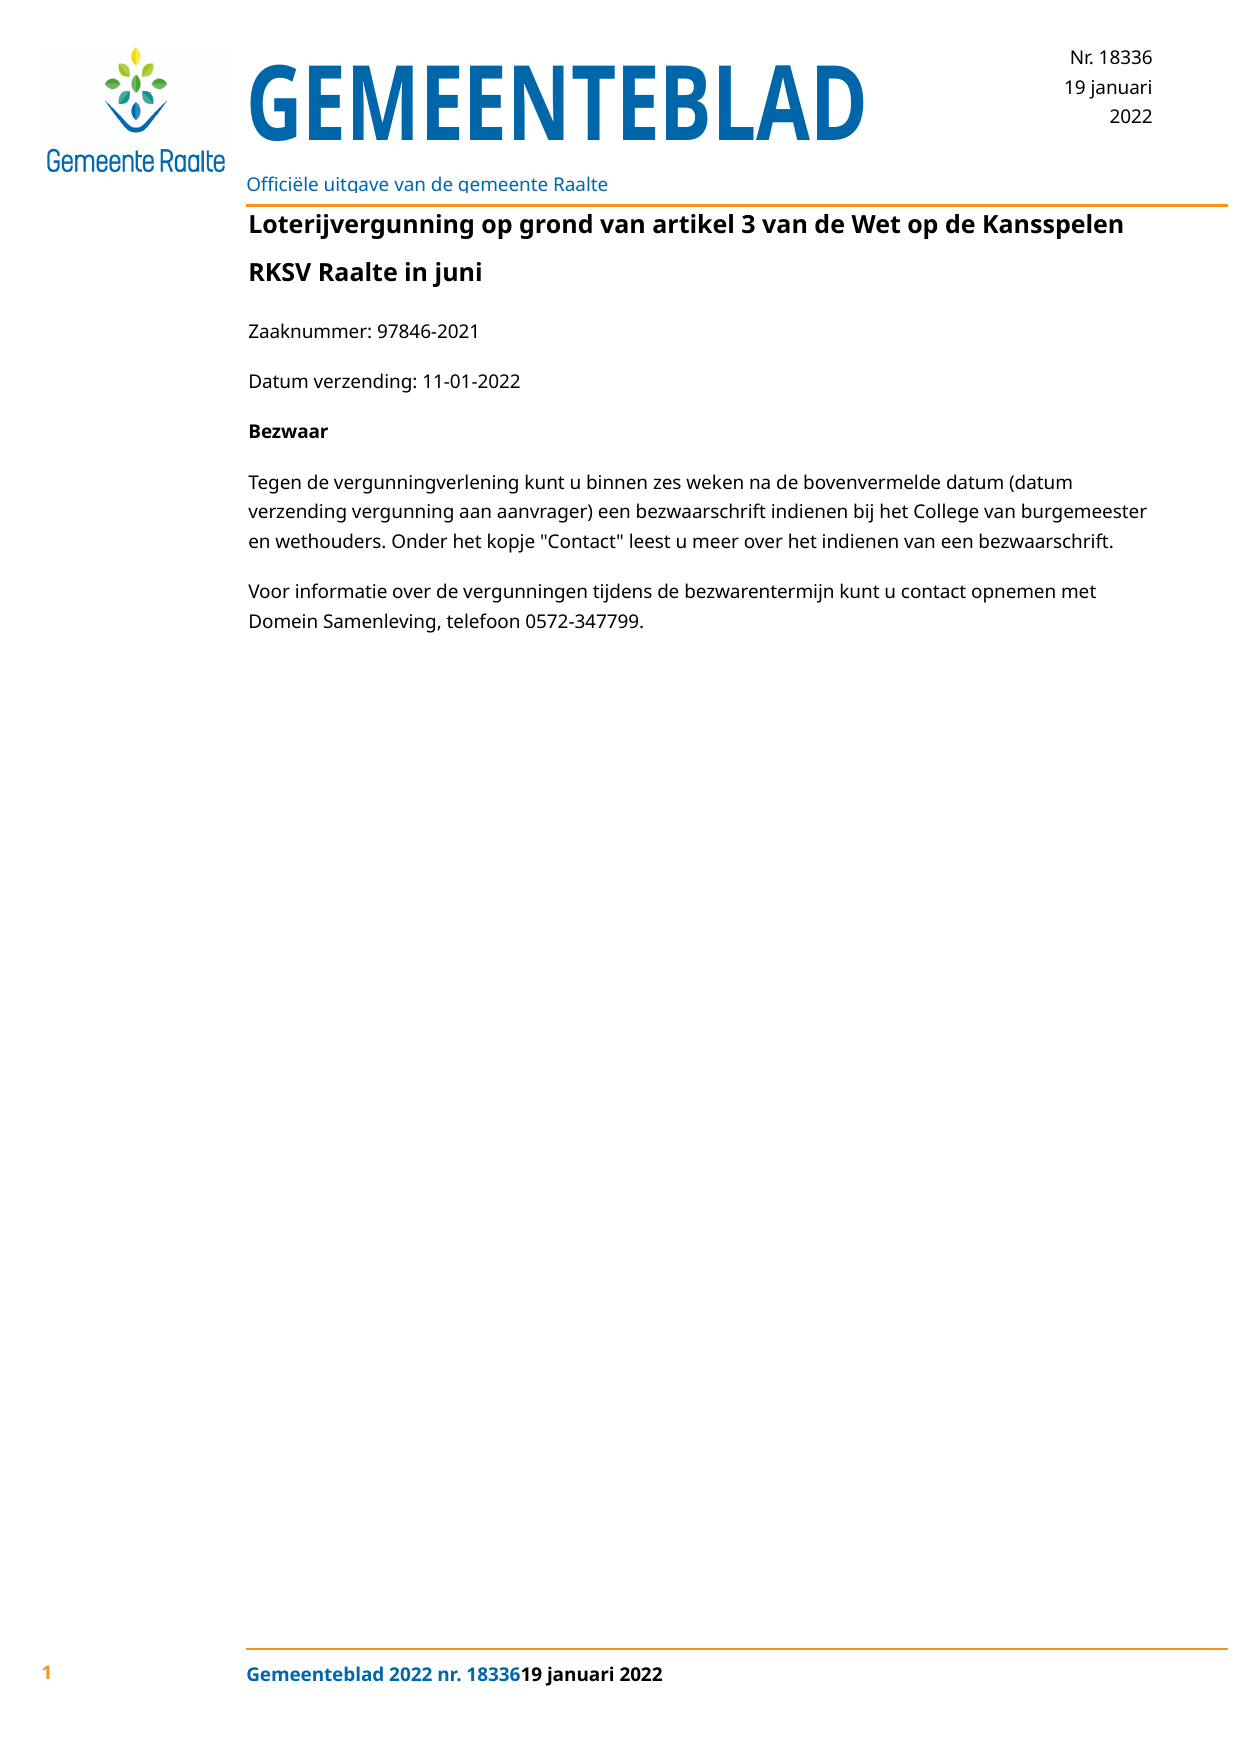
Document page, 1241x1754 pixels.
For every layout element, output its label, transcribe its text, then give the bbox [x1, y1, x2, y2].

text Bezwaar [248, 419, 1152, 444]
text Zaaknummer: 97846-2021 [248, 318, 1152, 344]
text Tegen de vergunningverlening kunt u binnen zes weken na de bovenvermelde datum (datum verzending vergunning aan aanvrager) een bezwaarschrift indienen bij het College van burgemeester en wethouders. Onder het kopje "Contact" leest u meer over het indienen van een bezwaarschrift. [248, 469, 1152, 554]
text Datum verzending: 11-01-2022 [248, 368, 1152, 394]
text Voor informatie over de vergunningen tijdens de bezwarentermijn kunt u contact opnemen met Domein Samenleving, telefoon 0572-347799. [248, 579, 1152, 634]
text Loterijvergunning op grond van artikel 3 van de Wet op de Kansspelen RKSV Raalte in juni [248, 207, 1152, 288]
picture [41, 47, 231, 172]
